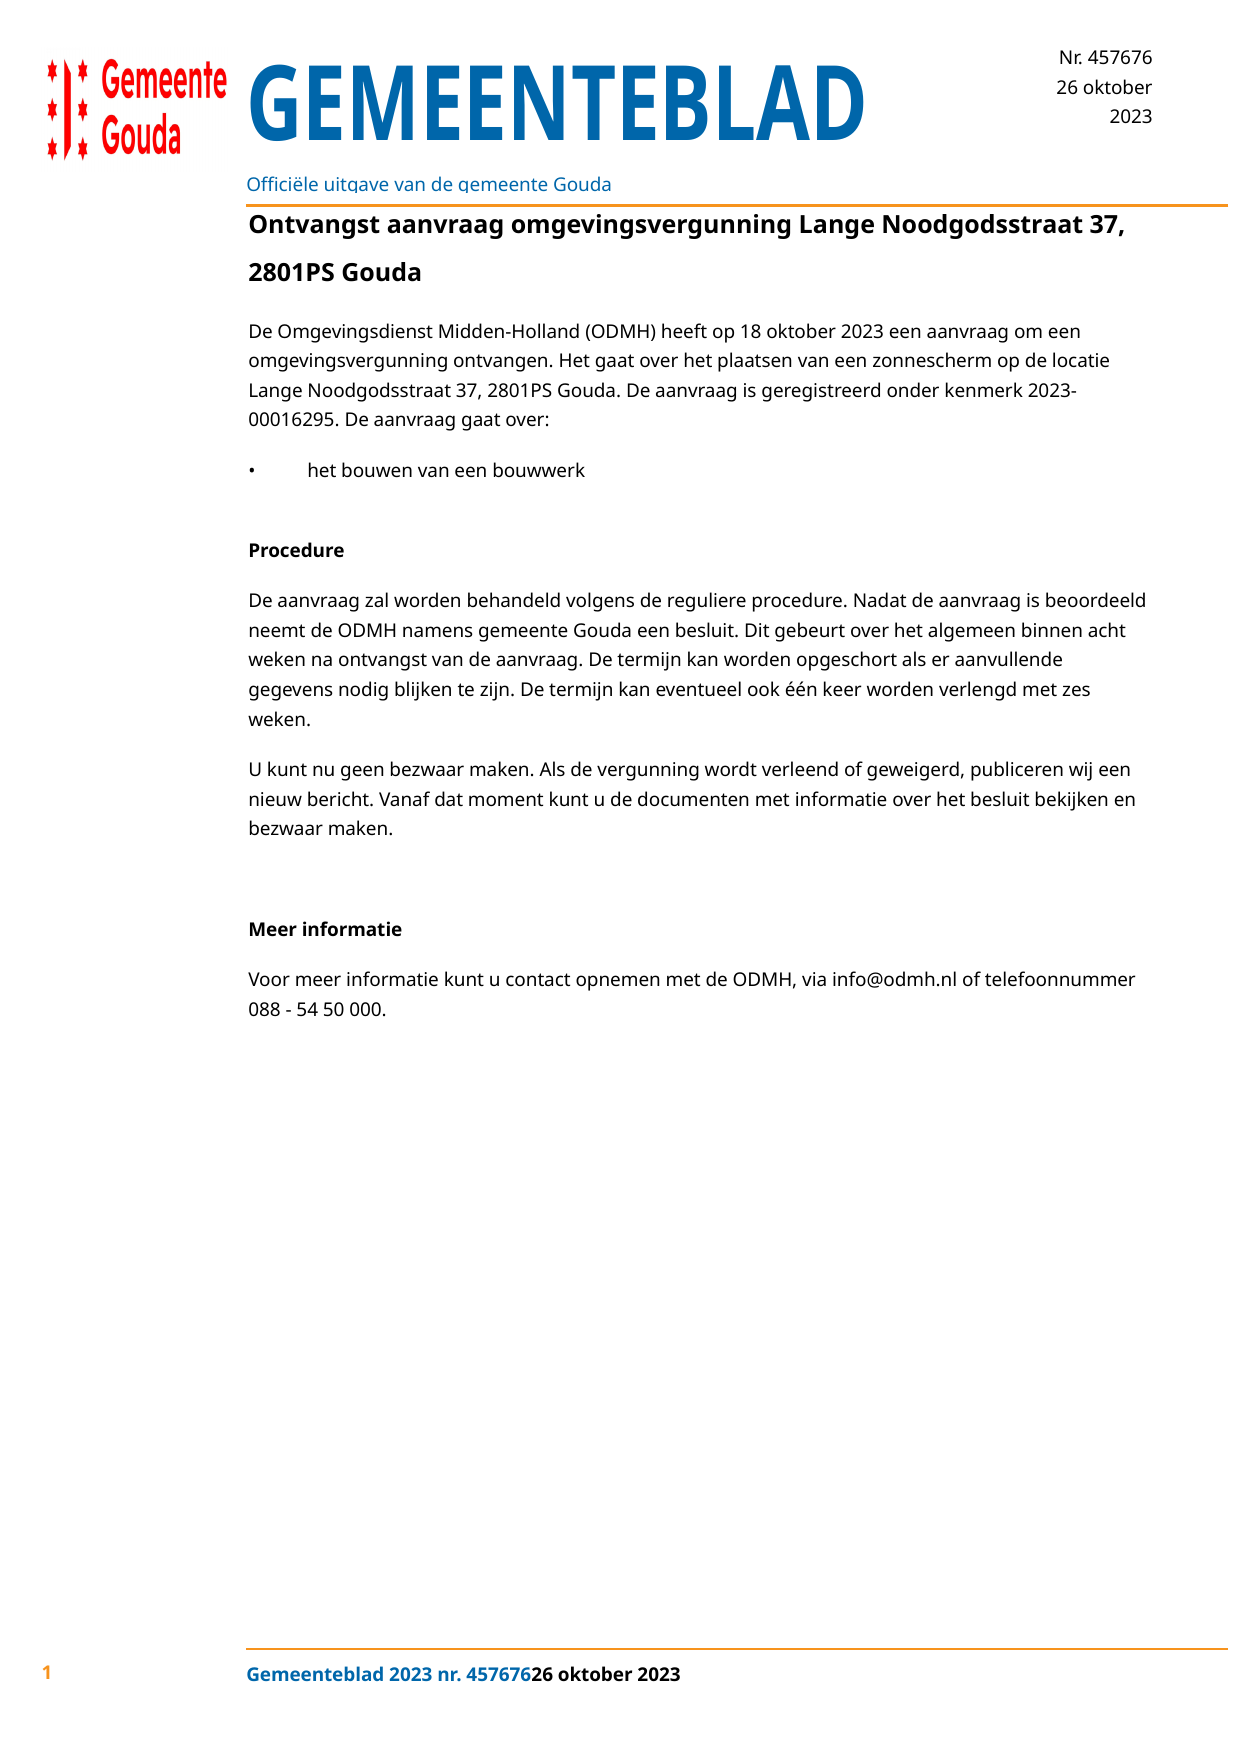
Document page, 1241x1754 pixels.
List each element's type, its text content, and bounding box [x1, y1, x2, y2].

picture [41, 47, 231, 172]
text U kunt nu geen bezwaar maken. Als de vergunning wordt verleend of geweigerd, publiceren wij een nieuw bericht. Vanaf dat moment kunt u de documenten met informatie over het besluit bekijken en bezwaar maken. [248, 756, 1152, 841]
text Voor meer informatie kunt u contact opnemen met de ODMH, via info@odmh.nl of telefoonnummer 088 - 54 50 000. [248, 967, 1152, 1022]
text Meer informatie [248, 916, 1152, 942]
text De aanvraag zal worden behandeld volgens de reguliere procedure. Nadat de aanvraag is beoordeeld neemt de ODMH namens gemeente Gouda een besluit. Dit gebeurt over het algemeen binnen acht weken na ontvangst van de aanvraag. De termijn kan worden opgeschort als er aanvullende gegevens nodig blijken te zijn. De termijn kan eventueel ook één keer worden verlengd met zes weken. [248, 587, 1152, 732]
text De Omgevingsdienst Midden-Holland (ODMH) heeft op 18 oktober 2023 een aanvraag om een omgevingsvergunning ontvangen. Het gaat over het plaatsen van een zonnescherm op de locatie Lange Noodgodsstraat 37, 2801PS Gouda. De aanvraag is geregistreerd onder kenmerk 2023-00016295. De aanvraag gaat over: [248, 318, 1152, 432]
text Procedure [248, 537, 1152, 563]
list het bouwen van een bouwwerk [248, 457, 1152, 483]
text Ontvangst aanvraag omgevingsvergunning Lange Noodgodsstraat 37, 2801PS Gouda [248, 207, 1152, 288]
